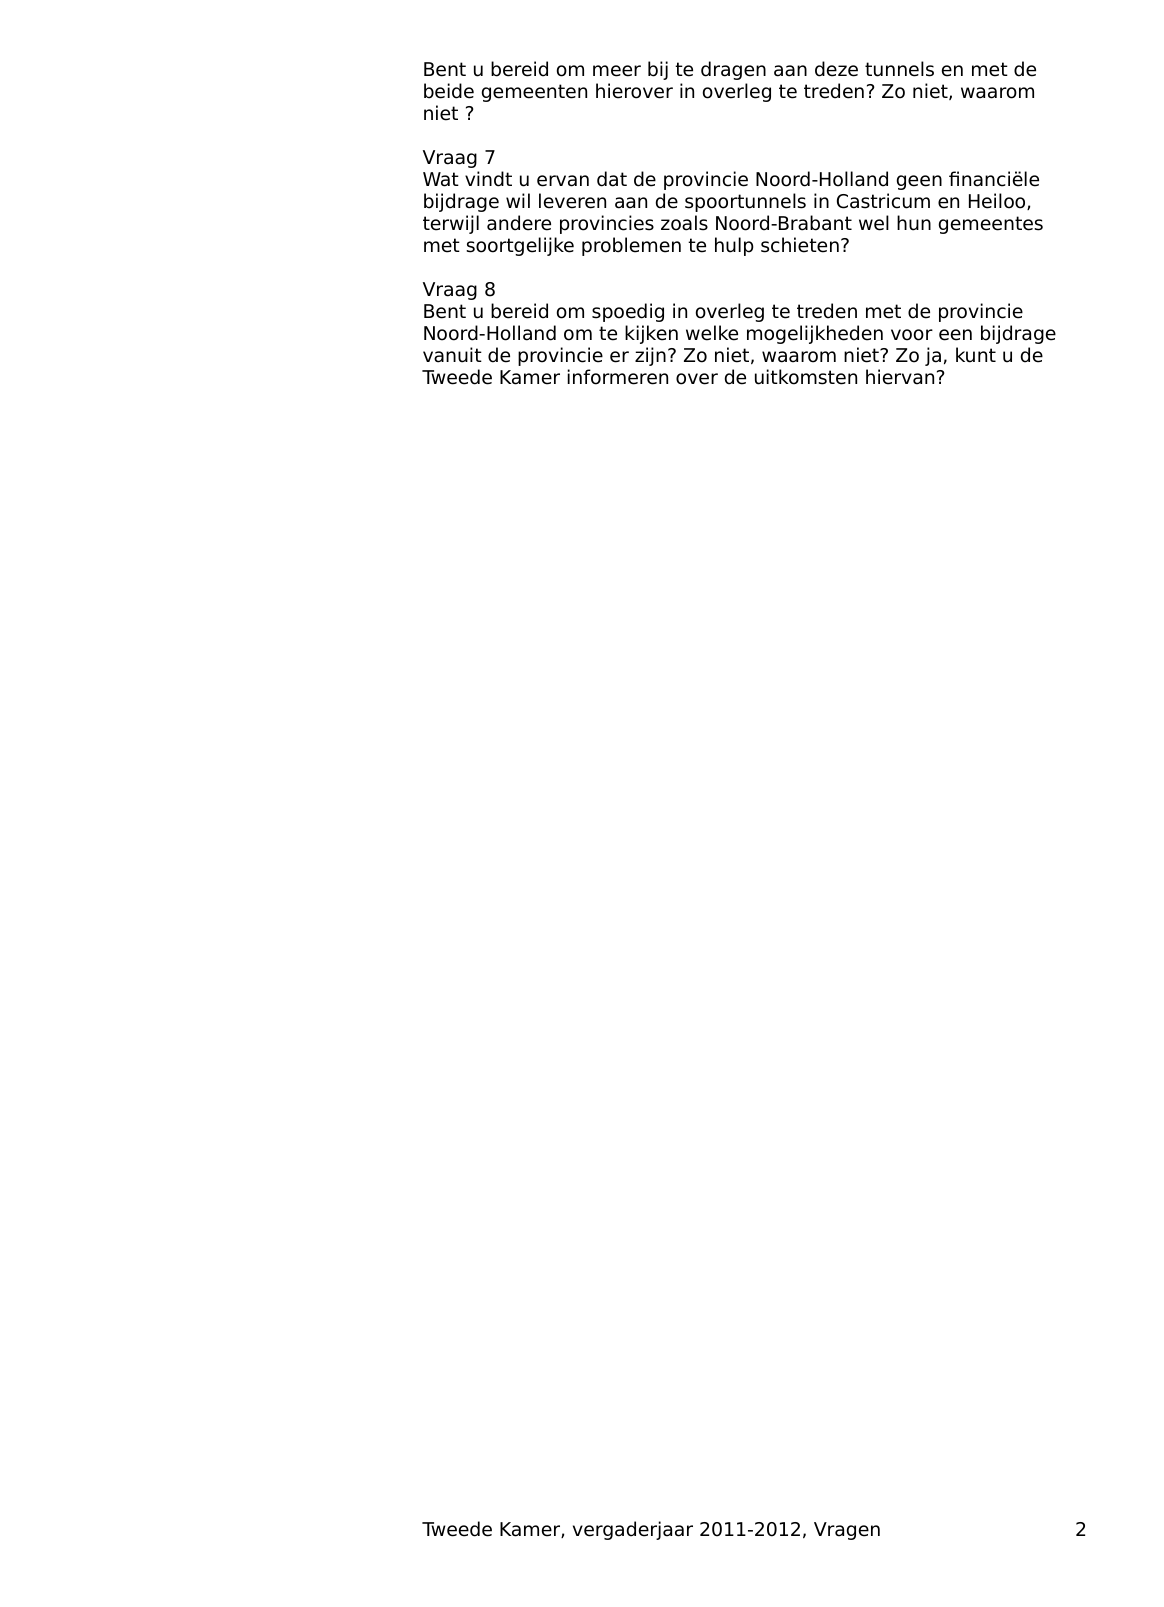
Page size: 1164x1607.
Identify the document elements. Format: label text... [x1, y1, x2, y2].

text Vraag 8 [422, 279, 1087, 301]
text Bent u bereid om meer bij te dragen aan deze tunnels en met de beide gemeenten hierover in overleg te treden? Zo niet, waarom niet ? [422, 59, 1087, 125]
text Vraag 7 [422, 147, 1087, 169]
text Wat vindt u ervan dat de provincie Noord-Holland geen financiële bijdrage wil leveren aan de spoortunnels in Castricum en Heiloo, terwijl andere provincies zoals Noord-Brabant wel hun gemeentes met soortgelijke problemen te hulp schieten? [422, 169, 1087, 257]
text Bent u bereid om spoedig in overleg te treden met de provincie Noord-Holland om te kijken welke mogelijkheden voor een bijdrage vanuit de provincie er zijn? Zo niet, waarom niet? Zo ja, kunt u de Tweede Kamer informeren over de uitkomsten hiervan? [422, 301, 1087, 389]
